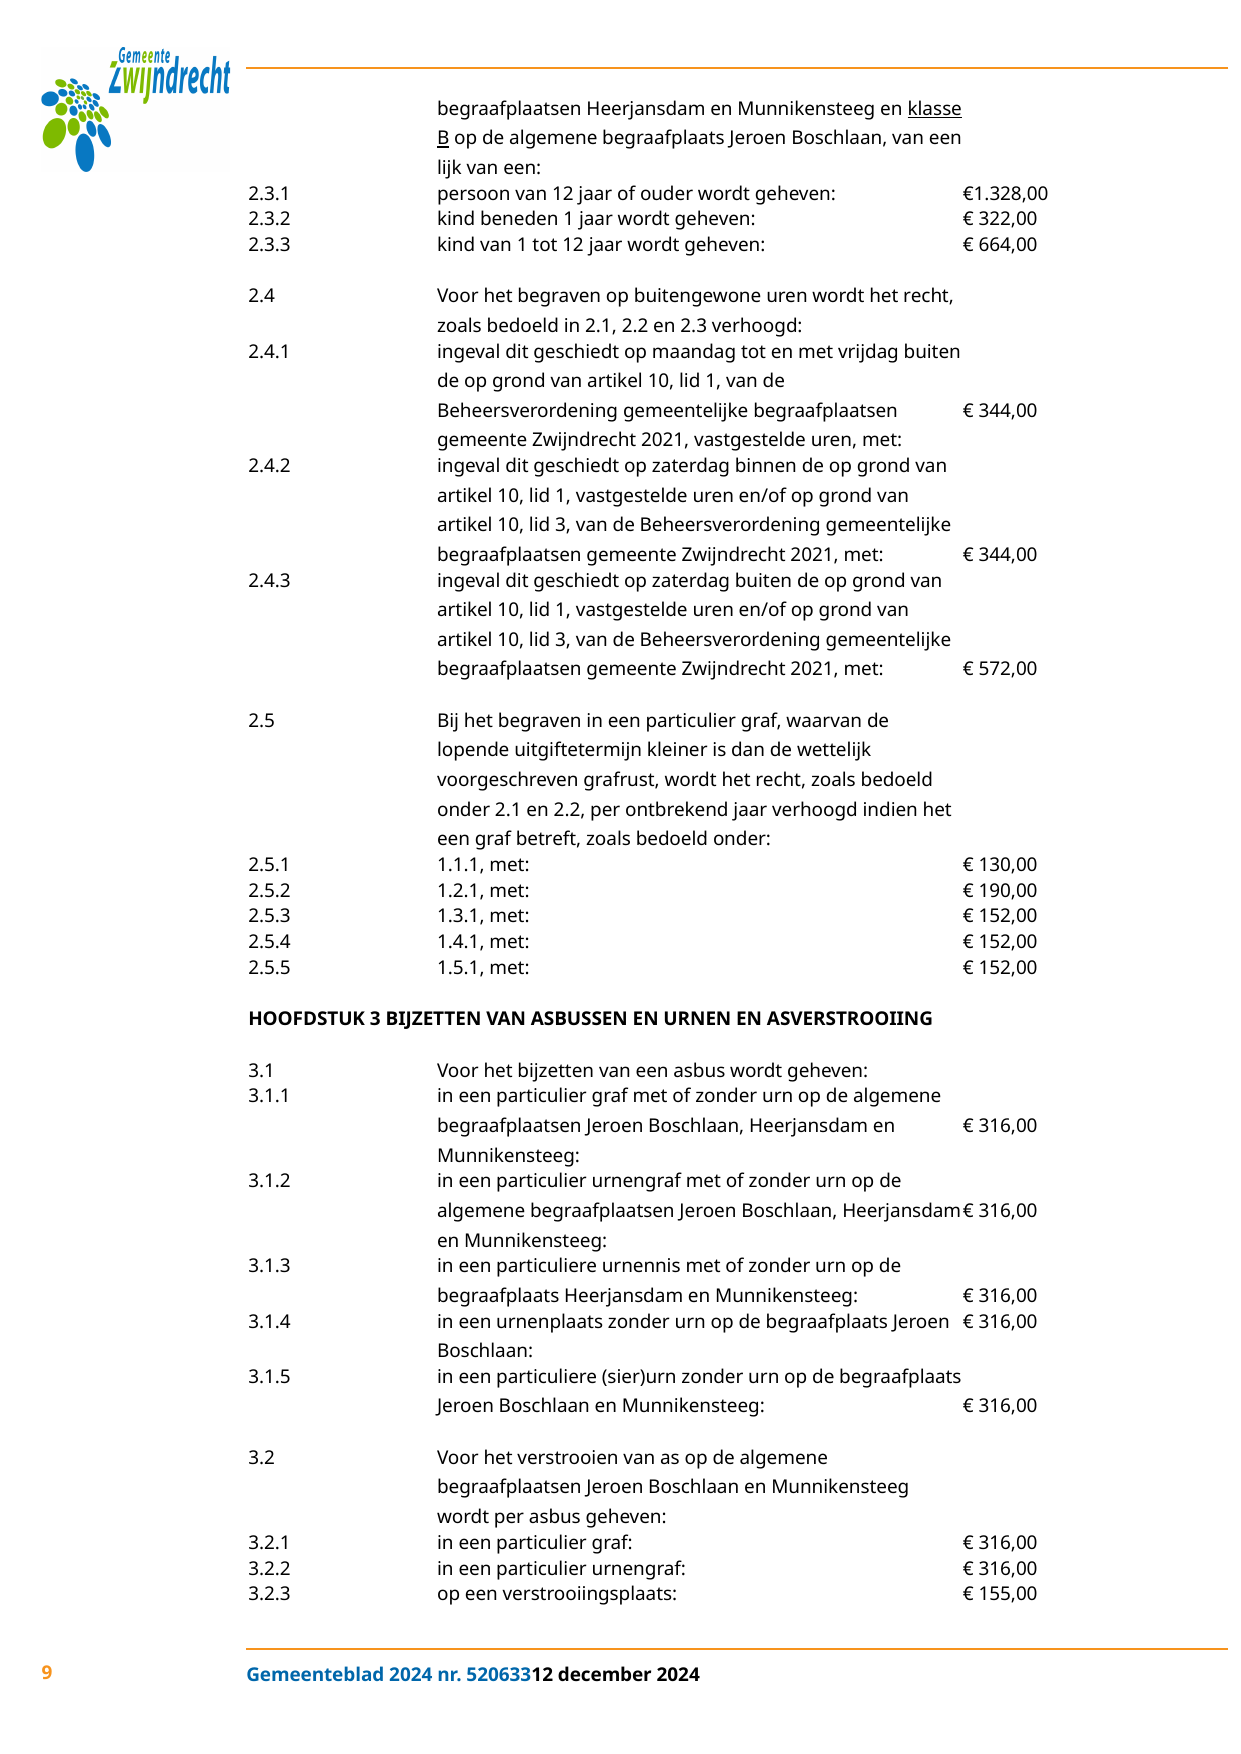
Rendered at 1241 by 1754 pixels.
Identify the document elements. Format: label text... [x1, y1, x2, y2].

table_cell in een particulier graf met of zonder urn op de algemene begraafplaatsen Jeroen Boschlaan, Heerjansdam en Munnikensteeg: [437, 1083, 963, 1168]
table_cell [437, 1031, 963, 1057]
table_cell in een particuliere urnennis met of zonder urn op de begraafplaats Heerjansdam en Munnikensteeg: [437, 1253, 963, 1308]
table_cell [437, 980, 963, 1006]
table_cell €1.328,00 [963, 180, 1152, 205]
table_cell 3.1.2 [248, 1168, 437, 1252]
table_cell 1.2.1, met: [437, 877, 963, 903]
table_cell 3.2.2 [248, 1555, 437, 1581]
table_cell [248, 980, 437, 1006]
table_cell [963, 1419, 1152, 1444]
table_cell [248, 681, 437, 707]
table_cell kind beneden 1 jaar wordt geheven: [437, 205, 963, 231]
table_cell [963, 681, 1152, 707]
table_cell ingeval dit geschiedt op zaterdag buiten de op grond van artikel 10, lid 1, vastgestelde uren en/of op grond van artikel 10, lid 3, van de Beheersverordening gemeentelijke begraafplaatsen gemeente Zwijndrecht 2021, met: [437, 567, 963, 681]
table_cell 3.1.1 [248, 1083, 437, 1168]
table_cell 3.2 [248, 1444, 437, 1529]
table_cell 3.1 [248, 1057, 437, 1083]
table_cell Voor het verstrooien van as op de algemene begraafplaatsen Jeroen Boschlaan en Munnikensteeg wordt per asbus geheven: [437, 1444, 963, 1529]
table_cell 1.5.1, met: [437, 954, 963, 980]
table_cell € 152,00 [963, 928, 1152, 954]
table_cell ingeval dit geschiedt op zaterdag binnen de op grond van artikel 10, lid 1, vastgestelde uren en/of op grond van artikel 10, lid 3, van de Beheersverordening gemeentelijke begraafplaatsen gemeente Zwijndrecht 2021, met: [437, 453, 963, 567]
table_cell in een particulier urnengraf met of zonder urn op de algemene begraafplaatsen Jeroen Boschlaan, Heerjansdam en Munnikensteeg: [437, 1168, 963, 1252]
table_cell € 130,00 [963, 851, 1152, 877]
table_cell 2.5.2 [248, 877, 437, 903]
table_cell [963, 95, 1152, 180]
table_cell 2.4 [248, 283, 437, 338]
table_cell € 316,00 [963, 1168, 1152, 1252]
table_cell [963, 1031, 1152, 1057]
table_cell Bij het begraven in een particulier graf, waarvan de lopende uitgiftetermijn kleiner is dan de wettelijk voorgeschreven grafrust, wordt het recht, zoals bedoeld onder 2.1 en 2.2, per ontbrekend jaar verhoogd indien het een graf betreft, zoals bedoeld onder: [437, 707, 963, 851]
table_cell Voor het bijzetten van een asbus wordt geheven: [437, 1057, 963, 1083]
picture [41, 47, 231, 172]
table_cell [248, 257, 437, 283]
table_cell 2.5 [248, 707, 437, 851]
table_cell € 344,00 [963, 338, 1152, 452]
table_cell begraafplaatsen Heerjansdam en Munnikensteeg en klasse B op de algemene begraafplaats Jeroen Boschlaan, van een lijk van een: [437, 95, 963, 180]
table_cell [248, 1031, 437, 1057]
table_cell € 316,00 [963, 1308, 1152, 1363]
table_cell [437, 257, 963, 283]
table_cell € 152,00 [963, 954, 1152, 980]
table_cell € 190,00 [963, 877, 1152, 903]
table_cell € 316,00 [963, 1253, 1152, 1308]
table_cell in een urnenplaats zonder urn op de begraafplaats Jeroen Boschlaan: [437, 1308, 963, 1363]
table_cell [963, 257, 1152, 283]
table_cell op een verstrooiingsplaats: [437, 1581, 963, 1606]
table_cell 1.1.1, met: [437, 851, 963, 877]
table_cell 2.5.1 [248, 851, 437, 877]
table_cell persoon van 12 jaar of ouder wordt geheven: [437, 180, 963, 205]
table_cell € 316,00 [963, 1363, 1152, 1418]
table_cell 1.3.1, met: [437, 903, 963, 928]
table_cell 3.1.5 [248, 1363, 437, 1418]
table_cell 3.2.1 [248, 1529, 437, 1555]
table_cell € 155,00 [963, 1581, 1152, 1606]
table_cell 3.1.4 [248, 1308, 437, 1363]
table_cell 2.3.3 [248, 231, 437, 257]
table_cell 2.5.5 [248, 954, 437, 980]
table_cell 2.4.3 [248, 567, 437, 681]
table_cell € 572,00 [963, 567, 1152, 681]
table_cell 2.3.2 [248, 205, 437, 231]
table_cell Voor het begraven op buitengewone uren wordt het recht, zoals bedoeld in 2.1, 2.2 en 2.3 verhoogd: [437, 283, 963, 338]
table_cell 3.1.3 [248, 1253, 437, 1308]
table_cell [437, 1419, 963, 1444]
table_cell [963, 980, 1152, 1006]
table_cell € 344,00 [963, 453, 1152, 567]
table_cell € 152,00 [963, 903, 1152, 928]
table_cell € 322,00 [963, 205, 1152, 231]
table_cell ingeval dit geschiedt op maandag tot en met vrijdag buiten de op grond van artikel 10, lid 1, van de Beheersverordening gemeentelijke begraafplaatsen gemeente Zwijndrecht 2021, vastgestelde uren, met: [437, 338, 963, 452]
table_cell € 316,00 [963, 1529, 1152, 1555]
table_cell [963, 283, 1152, 338]
table_cell 2.4.1 [248, 338, 437, 452]
table_cell 2.5.3 [248, 903, 437, 928]
table_cell [963, 707, 1152, 851]
table_cell in een particuliere (sier)urn zonder urn op de begraafplaats Jeroen Boschlaan en Munnikensteeg: [437, 1363, 963, 1418]
table_cell 2.4.2 [248, 453, 437, 567]
table_cell [248, 95, 437, 180]
table_cell € 316,00 [963, 1555, 1152, 1581]
table_cell in een particulier graf: [437, 1529, 963, 1555]
table_cell [437, 681, 963, 707]
table_cell 2.3.1 [248, 180, 437, 205]
table_cell 2.5.4 [248, 928, 437, 954]
table_cell 3.2.3 [248, 1581, 437, 1606]
table_cell HOOFDSTUK 3 BIJZETTEN VAN ASBUSSEN EN URNEN EN ASVERSTROOIING [248, 1006, 1152, 1031]
table_cell 1.4.1, met: [437, 928, 963, 954]
table_cell kind van 1 tot 12 jaar wordt geheven: [437, 231, 963, 257]
table_cell [963, 1057, 1152, 1083]
table_cell [248, 1419, 437, 1444]
table_cell [963, 1444, 1152, 1529]
table_cell € 664,00 [963, 231, 1152, 257]
table_cell in een particulier urnengraf: [437, 1555, 963, 1581]
table_cell € 316,00 [963, 1083, 1152, 1168]
